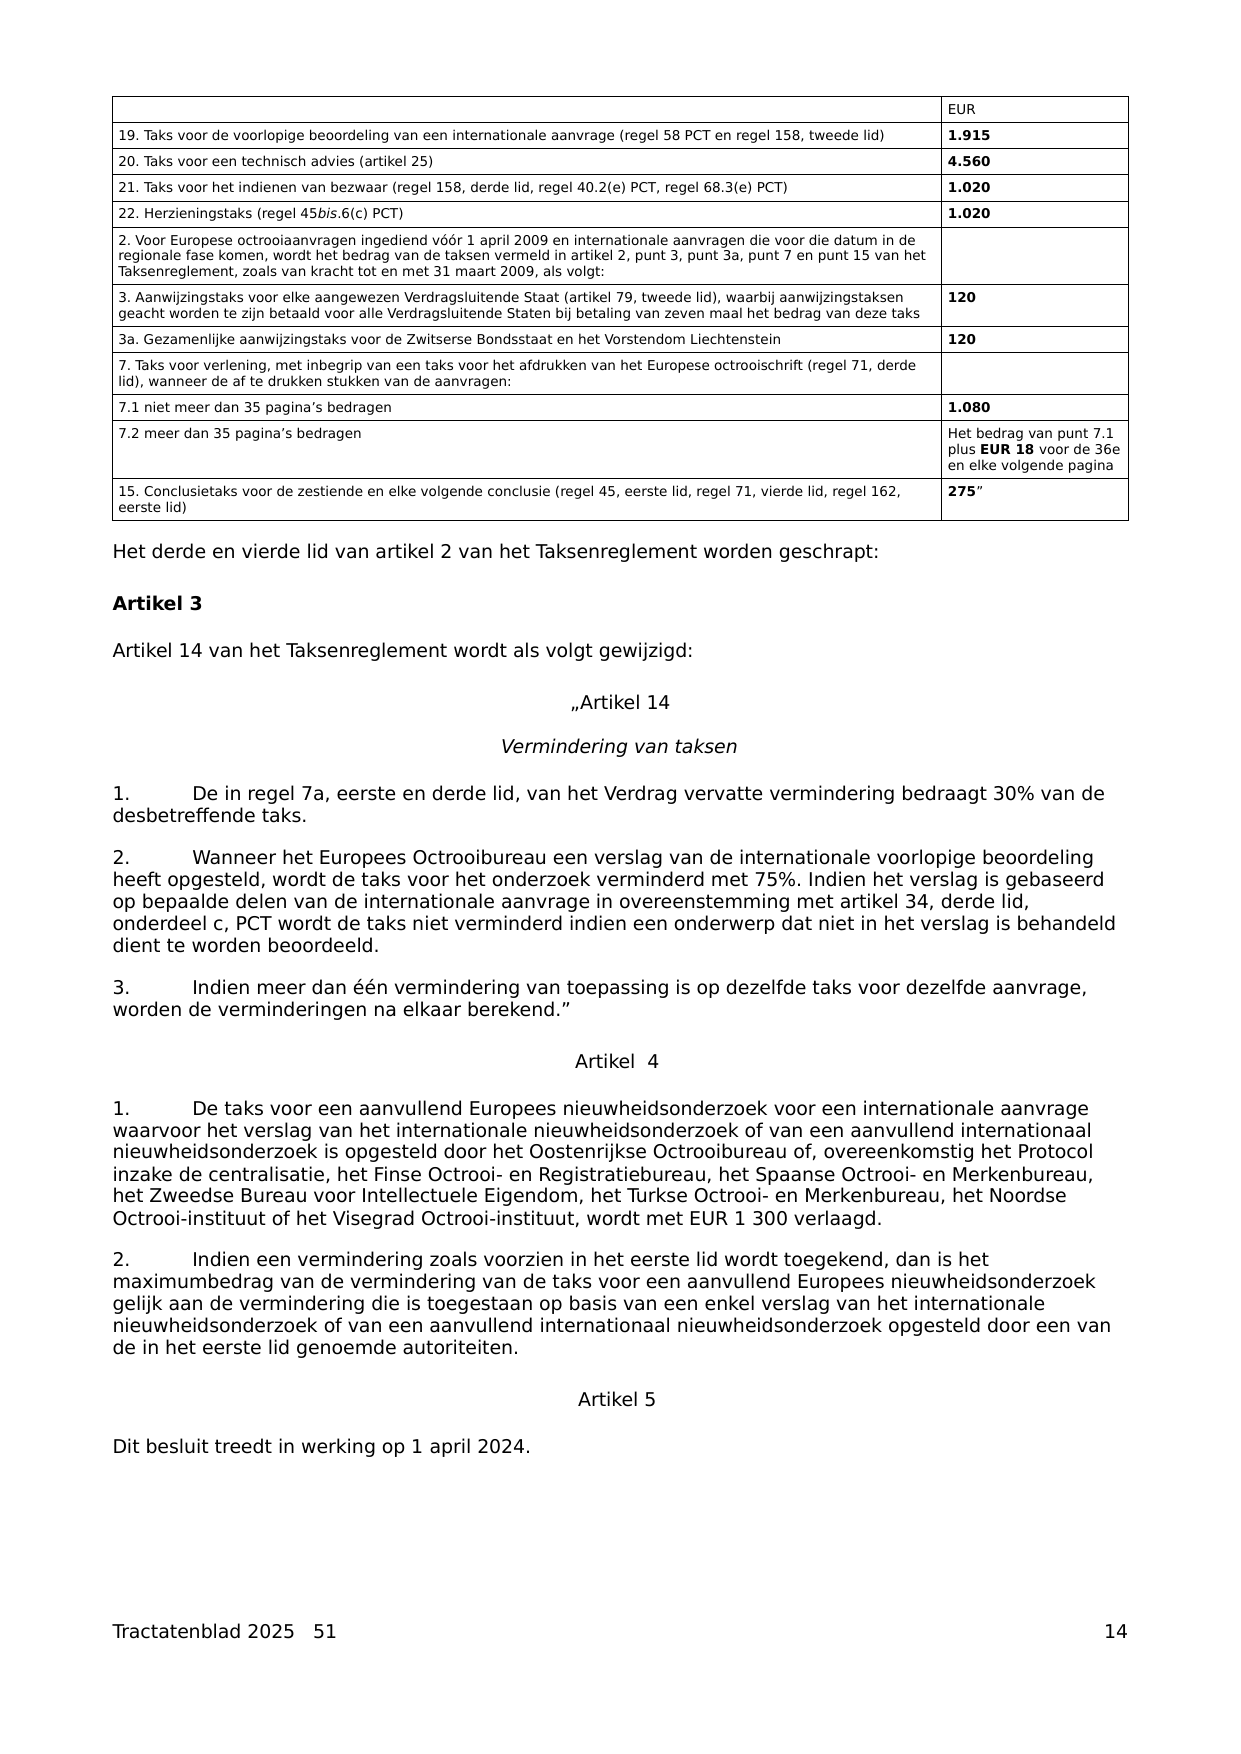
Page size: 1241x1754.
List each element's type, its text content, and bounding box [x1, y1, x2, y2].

table_cell Het bedrag van punt 7.1 plus EUR 18 voor de 36e en elke volgende pagina [942, 421, 1128, 478]
table_cell [942, 228, 1128, 284]
table_cell 1.020 [942, 175, 1128, 201]
table_cell 3. Aanwijzingstaks voor elke aangewezen Verdragsluitende Staat (artikel 79, tweede lid), waarbij aanwijzingstaksen geacht worden te zijn betaald voor alle Verdragsluitende Staten bij betaling van zeven maal het bedrag van deze taks [113, 285, 941, 326]
text Dit besluit treedt in werking op 1 april 2024. [112, 1436, 1128, 1458]
table_cell 15. Conclusietaks voor de zestiende en elke volgende conclusie (regel 45, eerste lid, regel 71, vierde lid, regel 162, eerste lid) [113, 479, 941, 520]
table_cell 22. Herzieningstaks (regel 45bis.6(c) PCT) [113, 202, 941, 227]
table_cell 1.020 [942, 202, 1128, 227]
text 3. Indien meer dan één vermindering van toepassing is op dezelfde taks voor dezelfde aanvrage, worden de verminderingen na elkaar berekend.” [112, 977, 1128, 1021]
table_cell 2. Voor Europese octrooiaanvragen ingediend vóór 1 april 2009 en internationale aanvragen die voor die datum in de regionale fase komen, wordt het bedrag van de taksen vermeld in artikel 2, punt 3, punt 3a, punt 7 en punt 15 van het Taksenreglement, zoals van kracht tot en met 31 maart 2009, als volgt: [113, 228, 941, 284]
table_cell 21. Taks voor het indienen van bezwaar (regel 158, derde lid, regel 40.2(e) PCT, regel 68.3(e) PCT) [113, 175, 941, 201]
table_cell 19. Taks voor de voorlopige beoordeling van een internationale aanvrage (regel 58 PCT en regel 158, tweede lid) [113, 123, 941, 148]
subtitle „Artikel 14 Vermindering van taksen [112, 692, 1128, 758]
text 1. De taks voor een aanvullend Europees nieuwheidsonderzoek voor een internationale aanvrage waarvoor het verslag van het internationale nieuwheidsonderzoek of van een aanvullend internationaal nieuwheidsonderzoek is opgesteld door het Oostenrijkse Octrooibureau of, overeenkomstig het Protocol inzake de centralisatie, het Finse Octrooi- en Registratiebureau, het Spaanse Octrooi- en Merkenbureau, het Zweedse Bureau voor Intellectuele Eigendom, het Turkse Octrooi- en Merkenbureau, het Noordse Octrooi-instituut of het Visegrad Octrooi-instituut, wordt met EUR 1 300 verlaagd. [112, 1097, 1128, 1229]
text 1. De in regel 7a, eerste en derde lid, van het Verdrag vervatte vermindering bedraagt 30% van de desbetreffende taks. [112, 783, 1128, 827]
table_cell 4.560 [942, 149, 1128, 174]
table_cell 7.1 niet meer dan 35 pagina’s bedragen [113, 395, 941, 420]
table_cell 275” [942, 479, 1128, 520]
table_cell 20. Taks voor een technisch advies (artikel 25) [113, 149, 941, 174]
text 2. Indien een vermindering zoals voorzien in het eerste lid wordt toegekend, dan is het maximumbedrag van de vermindering van de taks voor een aanvullend Europees nieuwheidsonderzoek gelijk aan de vermindering die is toegestaan op basis van een enkel verslag van het internationale nieuwheidsonderzoek of van een aanvullend internationaal nieuwheidsonderzoek opgesteld door een van de in het eerste lid genoemde autoriteiten. [112, 1249, 1128, 1359]
table_header [113, 97, 941, 122]
text Artikel 14 van het Taksenreglement wordt als volgt gewijzigd: [112, 640, 1128, 662]
table_cell [942, 353, 1128, 394]
table_cell 7. Taks voor verlening, met inbegrip van een taks voor het afdrukken van het Europese octrooischrift (regel 71, derde lid), wanneer de af te drukken stukken van de aanvragen: [113, 353, 941, 394]
text Het derde en vierde lid van artikel 2 van het Taksenreglement worden geschrapt: [112, 541, 1128, 563]
subtitle Artikel 5 [112, 1389, 1128, 1411]
table_cell 120 [942, 285, 1128, 326]
table_cell 120 [942, 327, 1128, 352]
table_cell 1.080 [942, 395, 1128, 420]
table_cell 1.915 [942, 123, 1128, 148]
table_cell 3a. Gezamenlijke aanwijzingstaks voor de Zwitserse Bondsstaat en het Vorstendom Liechtenstein [113, 327, 941, 352]
subtitle Artikel 4 [112, 1051, 1128, 1072]
subtitle Artikel 3 [112, 593, 1128, 615]
table_header EUR [942, 97, 1128, 122]
table_cell 7.2 meer dan 35 pagina’s bedragen [113, 421, 941, 478]
text 2. Wanneer het Europees Octrooibureau een verslag van de internationale voorlopige beoordeling heeft opgesteld, wordt de taks voor het onderzoek verminderd met 75%. Indien het verslag is gebaseerd op bepaalde delen van de internationale aanvrage in overeenstemming met artikel 34, derde lid, onderdeel c, PCT wordt de taks niet verminderd indien een onderwerp dat niet in het verslag is behandeld dient te worden beoordeeld. [112, 847, 1128, 957]
